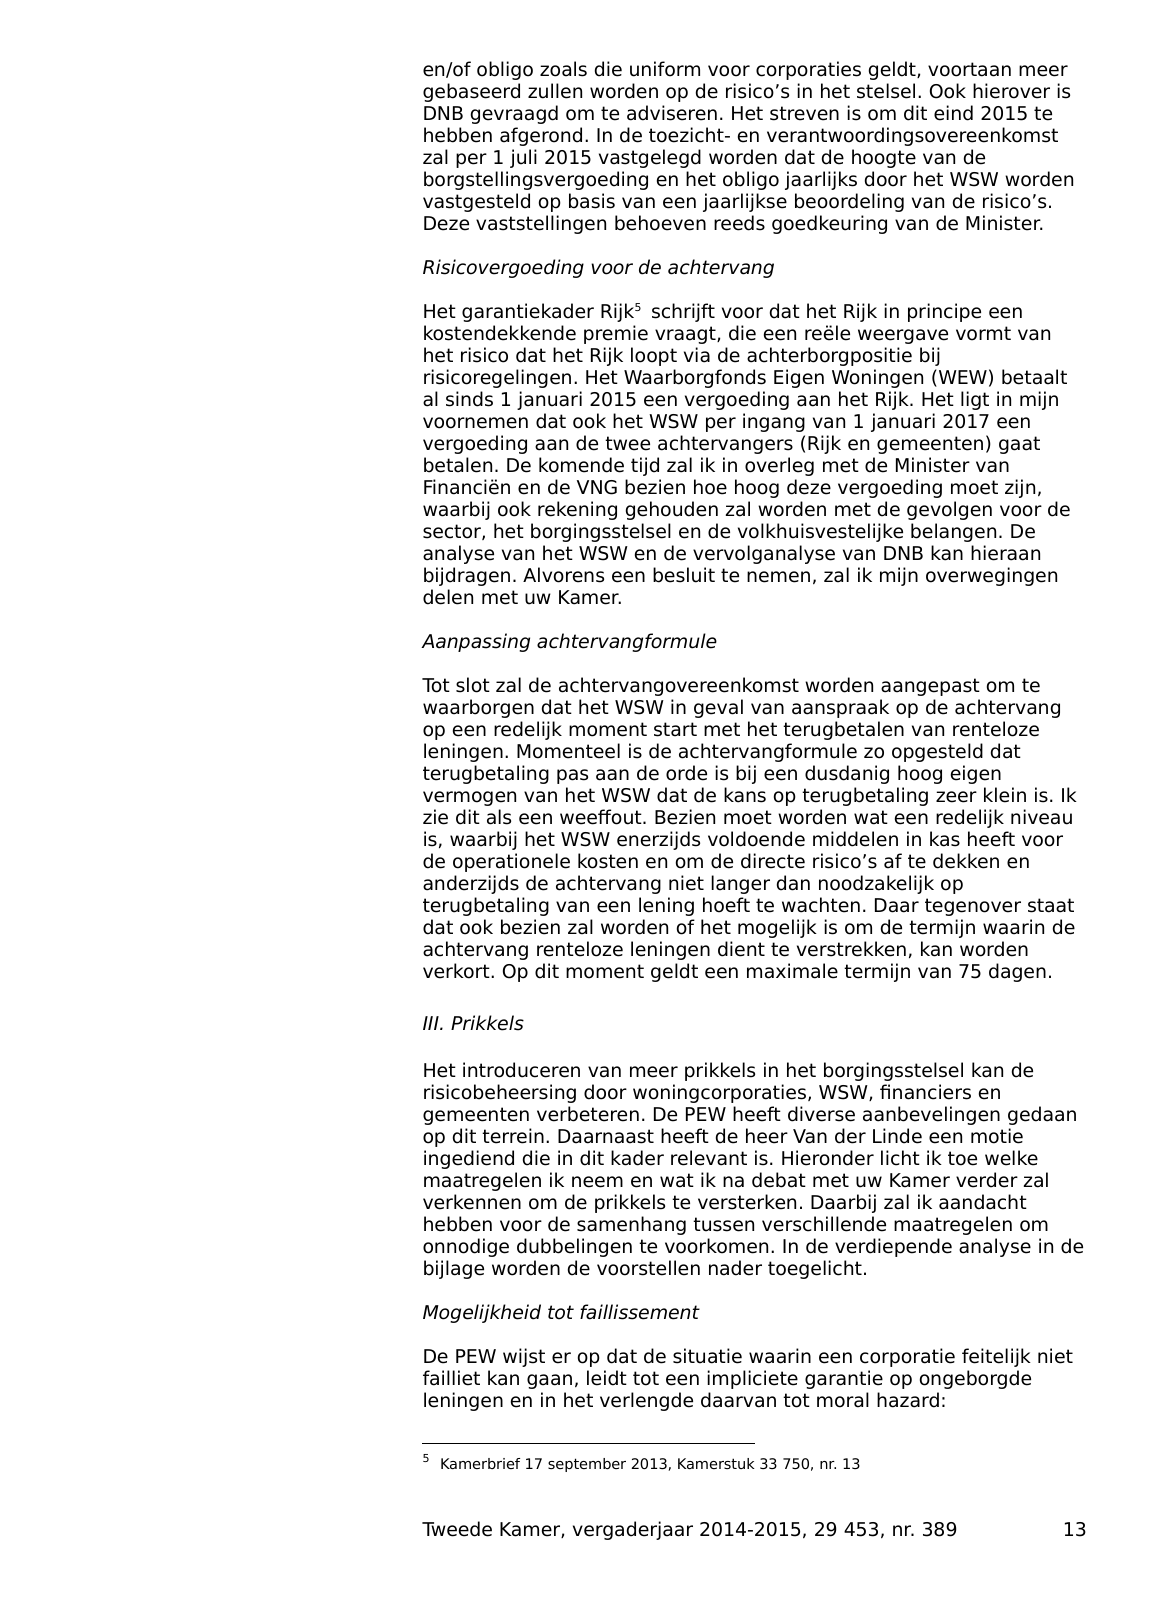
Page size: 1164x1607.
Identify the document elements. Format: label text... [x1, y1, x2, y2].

text en/of obligo zoals die uniform voor corporaties geldt, voortaan meer gebaseerd zullen worden op de risico’s in het stelsel. Ook hierover is DNB gevraagd om te adviseren. Het streven is om dit eind 2015 te hebben afgerond. In de toezicht- en verantwoordingsovereenkomst zal per 1 juli 2015 vastgelegd worden dat de hoogte van de borgstellingsvergoeding en het obligo jaarlijks door het WSW worden vastgesteld op basis van een jaarlijkse beoordeling van de risico’s. Deze vaststellingen behoeven reeds goedkeuring van de Minister. [422, 59, 1087, 235]
text Kamerbrief 17 september 2013, Kamerstuk 33 750, nr. 13 [422, 1452, 1087, 1474]
text Het introduceren van meer prikkels in het borgingsstelsel kan de risicobeheersing door woningcorporaties, WSW, financiers en gemeenten verbeteren. De PEW heeft diverse aanbevelingen gedaan op dit terrein. Daarnaast heeft de heer Van der Linde een motie ingediend die in dit kader relevant is. Hieronder licht ik toe welke maatregelen ik neem en wat ik na debat met uw Kamer verder zal verkennen om de prikkels te versterken. Daarbij zal ik aandacht hebben voor de samenhang tussen verschillende maatregelen om onnodige dubbelingen te voorkomen. In de verdiepende analyse in de bijlage worden de voorstellen nader toegelicht. [422, 1060, 1087, 1280]
subtitle Mogelijkheid tot faillissement [422, 1302, 1087, 1324]
subtitle Risicovergoeding voor de achtervang [422, 257, 1087, 279]
subtitle III. Prikkels [422, 1013, 1087, 1035]
text Het garantiekader Rijk schrijft voor dat het Rijk in principe een kostendekkende premie vraagt, die een reële weergave vormt van het risico dat het Rijk loopt via de achterborgpositie bij risicoregelingen. Het Waarborgfonds Eigen Woningen (WEW) betaalt al sinds 1 januari 2015 een vergoeding aan het Rijk. Het ligt in mijn voornemen dat ook het WSW per ingang van 1 januari 2017 een vergoeding aan de twee achtervangers (Rijk en gemeenten) gaat betalen. De komende tijd zal ik in overleg met de Minister van Financiën en de VNG bezien hoe hoog deze vergoeding moet zijn, waarbij ook rekening gehouden zal worden met de gevolgen voor de sector, het borgingsstelsel en de volkhuisvestelijke belangen. De analyse van het WSW en de vervolganalyse van DNB kan hieraan bijdragen. Alvorens een besluit te nemen, zal ik mijn overwegingen delen met uw Kamer. [422, 301, 1087, 609]
text De PEW wijst er op dat de situatie waarin een corporatie feitelijk niet failliet kan gaan, leidt tot een impliciete garantie op ongeborgde leningen en in het verlengde daarvan tot moral hazard: [422, 1346, 1087, 1412]
text Tot slot zal de achtervangovereenkomst worden aangepast om te waarborgen dat het WSW in geval van aanspraak op de achtervang op een redelijk moment start met het terugbetalen van renteloze leningen. Momenteel is de achtervangformule zo opgesteld dat terugbetaling pas aan de orde is bij een dusdanig hoog eigen vermogen van het WSW dat de kans op terugbetaling zeer klein is. Ik zie dit als een weeffout. Bezien moet worden wat een redelijk niveau is, waarbij het WSW enerzijds voldoende middelen in kas heeft voor de operationele kosten en om de directe risico’s af te dekken en anderzijds de achtervang niet langer dan noodzakelijk op terugbetaling van een lening hoeft te wachten. Daar tegenover staat dat ook bezien zal worden of het mogelijk is om de termijn waarin de achtervang renteloze leningen dient te verstrekken, kan worden verkort. Op dit moment geldt een maximale termijn van 75 dagen. [422, 675, 1087, 983]
subtitle Aanpassing achtervangformule [422, 631, 1087, 653]
